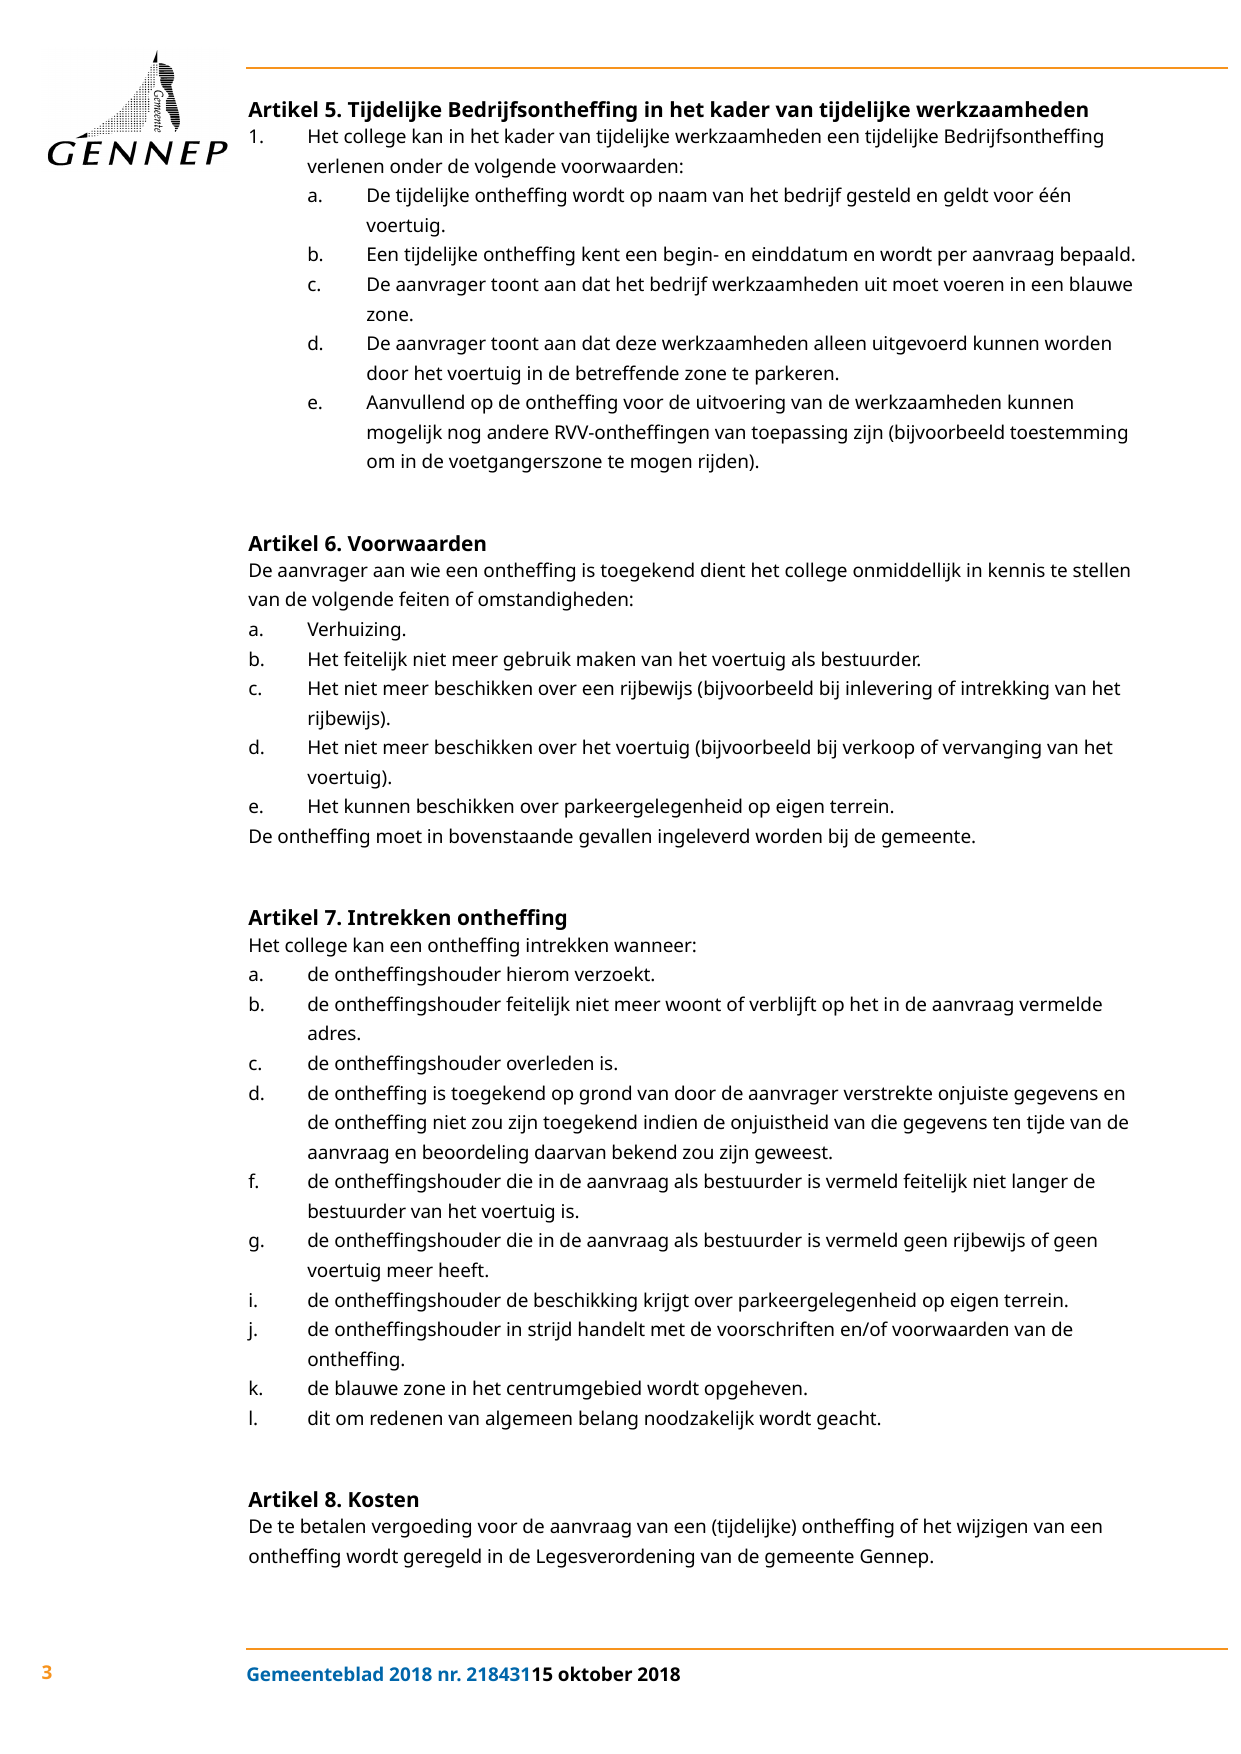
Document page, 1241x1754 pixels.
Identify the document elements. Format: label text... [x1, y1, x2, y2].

list De aanvrager toont aan dat deze werkzaamheden alleen uitgevoerd kunnen worden door het voertuig in de betreffende zone te parkeren. [307, 330, 1152, 386]
list de blauwe zone in het centrumgebied wordt opgeheven. [248, 1376, 1152, 1401]
list Aanvullend op de ontheffing voor de uitvoering van de werkzaamheden kunnen mogelijk nog andere RVV-ontheffingen van toepassing zijn (bijvoorbeeld toestemming om in de voetgangerszone te mogen rijden). [307, 389, 1152, 474]
list Het college kan in het kader van tijdelijke werkzaamheden een tijdelijke Bedrijfsontheffing verlenen onder de volgende voorwaarden: [248, 123, 1152, 178]
list De tijdelijke ontheffing wordt op naam van het bedrijf gesteld en geldt voor één voertuig. [307, 182, 1152, 238]
list de ontheffingshouder de beschikking krijgt over parkeergelegenheid op eigen terrein. [248, 1287, 1152, 1312]
list Verhuizing. [248, 616, 1152, 642]
list de ontheffingshouder die in de aanvraag als bestuurder is vermeld feitelijk niet langer de bestuurder van het voertuig is. [248, 1168, 1152, 1224]
list de ontheffing is toegekend op grond van door de aanvrager verstrekte onjuiste gegevens en de ontheffing niet zou zijn toegekend indien de onjuistheid van die gegevens ten tijde van de aanvraag en beoordeling daarvan bekend zou zijn geweest. [248, 1080, 1152, 1164]
list Het niet meer beschikken over een rijbewijs (bijvoorbeeld bij inlevering of intrekking van het rijbewijs). [248, 675, 1152, 731]
text De ontheffing moet in bovenstaande gevallen ingeleverd worden bij de gemeente. [248, 823, 1152, 849]
list de ontheffingshouder in strijd handelt met de voorschriften en/of voorwaarden van de ontheffing. [248, 1316, 1152, 1372]
text Artikel 8. Kosten [248, 1485, 1152, 1513]
text Het college kan een ontheffing intrekken wanneer: [248, 932, 1152, 957]
text Artikel 7. Intrekken ontheffing [248, 903, 1152, 932]
list Het feitelijk niet meer gebruik maken van het voertuig als bestuurder. [248, 646, 1152, 672]
list De aanvrager toont aan dat het bedrijf werkzaamheden uit moet voeren in een blauwe zone. [307, 271, 1152, 326]
list Het niet meer beschikken over het voertuig (bijvoorbeeld bij verkoop of vervanging van het voertuig). [248, 734, 1152, 790]
picture [41, 47, 231, 172]
list dit om redenen van algemeen belang noodzakelijk wordt geacht. [248, 1405, 1152, 1431]
list de ontheffingshouder die in de aanvraag als bestuurder is vermeld geen rijbewijs of geen voertuig meer heeft. [248, 1228, 1152, 1283]
list de ontheffingshouder overleden is. [248, 1050, 1152, 1076]
text Artikel 5. Tijdelijke Bedrijfsontheffing in het kader van tijdelijke werkzaamheden [248, 95, 1152, 123]
list de ontheffingshouder hierom verzoekt. [248, 961, 1152, 987]
list de ontheffingshouder feitelijk niet meer woont of verblijft op het in de aanvraag vermelde adres. [248, 991, 1152, 1046]
text De aanvrager aan wie een ontheffing is toegekend dient het college onmiddellijk in kennis te stellen van de volgende feiten of omstandigheden: [248, 557, 1152, 612]
text Artikel 6. Voorwaarden [248, 529, 1152, 557]
list Het kunnen beschikken over parkeergelegenheid op eigen terrein. [248, 794, 1152, 819]
text De te betalen vergoeding voor de aanvraag van een (tijdelijke) ontheffing of het wijzigen van een ontheffing wordt geregeld in de Legesverordening van de gemeente Gennep. [248, 1513, 1152, 1569]
list Een tijdelijke ontheffing kent een begin- en einddatum en wordt per aanvraag bepaald. [307, 242, 1152, 267]
